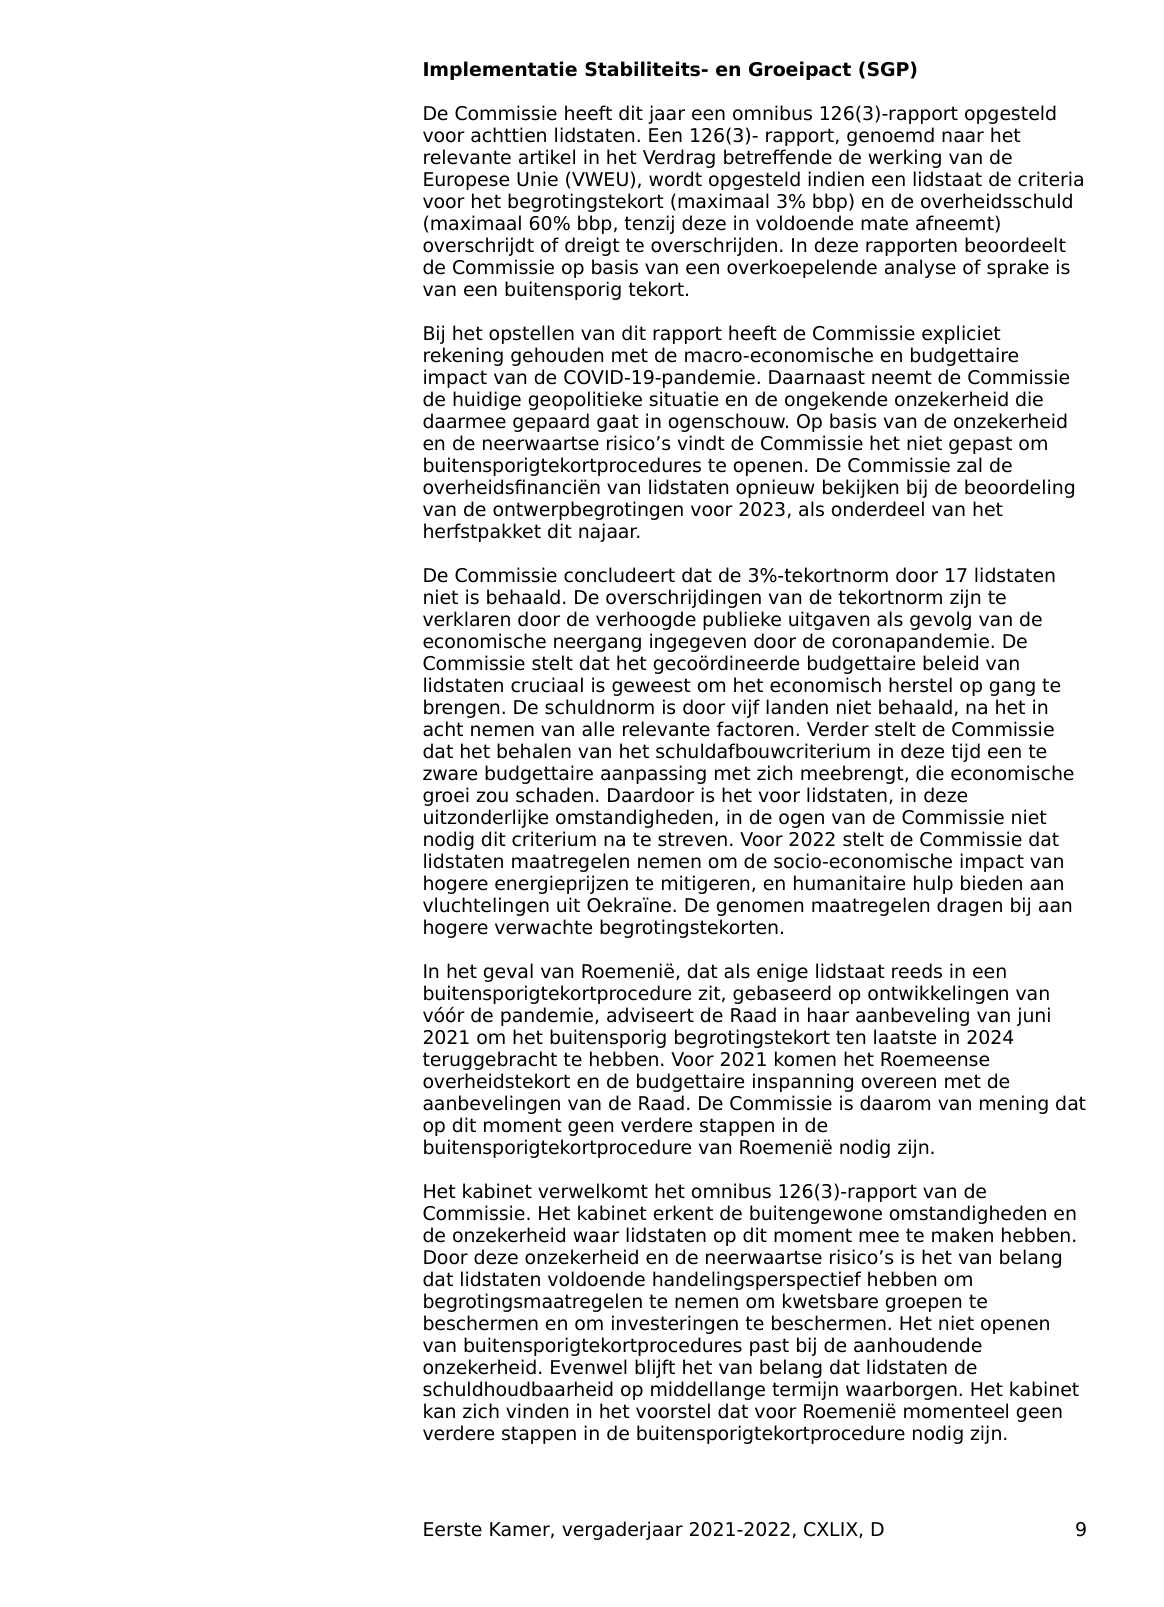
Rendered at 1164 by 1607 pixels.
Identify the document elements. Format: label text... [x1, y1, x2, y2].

text Bij het opstellen van dit rapport heeft de Commissie expliciet rekening gehouden met de macro-economische en budgettaire impact van de COVID-19-pandemie. Daarnaast neemt de Commissie de huidige geopolitieke situatie en de ongekende onzekerheid die daarmee gepaard gaat in ogenschouw. Op basis van de onzekerheid en de neerwaartse risico’s vindt de Commissie het niet gepast om buitensporigtekortprocedures te openen. De Commissie zal de overheidsfinanciën van lidstaten opnieuw bekijken bij de beoordeling van de ontwerpbegrotingen voor 2023, als onderdeel van het herfstpakket dit najaar. [422, 323, 1087, 543]
subtitle Implementatie Stabiliteits- en Groeipact (SGP) [422, 59, 1087, 81]
text De Commissie heeft dit jaar een omnibus 126(3)-rapport opgesteld voor achttien lidstaten. Een 126(3)- rapport, genoemd naar het relevante artikel in het Verdrag betreffende de werking van de Europese Unie (VWEU), wordt opgesteld indien een lidstaat de criteria voor het begrotingstekort (maximaal 3% bbp) en de overheidsschuld (maximaal 60% bbp, tenzij deze in voldoende mate afneemt) overschrijdt of dreigt te overschrijden. In deze rapporten beoordeelt de Commissie op basis van een overkoepelende analyse of sprake is van een buitensporig tekort. [422, 103, 1087, 301]
text In het geval van Roemenië, dat als enige lidstaat reeds in een buitensporigtekortprocedure zit, gebaseerd op ontwikkelingen van vóór de pandemie, adviseert de Raad in haar aanbeveling van juni 2021 om het buitensporig begrotingstekort ten laatste in 2024 teruggebracht te hebben. Voor 2021 komen het Roemeense overheidstekort en de budgettaire inspanning overeen met de aanbevelingen van de Raad. De Commissie is daarom van mening dat op dit moment geen verdere stappen in de buitensporigtekortprocedure van Roemenië nodig zijn. [422, 961, 1087, 1159]
text De Commissie concludeert dat de 3%-tekortnorm door 17 lidstaten niet is behaald. De overschrijdingen van de tekortnorm zijn te verklaren door de verhoogde publieke uitgaven als gevolg van de economische neergang ingegeven door de coronapandemie. De Commissie stelt dat het gecoördineerde budgettaire beleid van lidstaten cruciaal is geweest om het economisch herstel op gang te brengen. De schuldnorm is door vijf landen niet behaald, na het in acht nemen van alle relevante factoren. Verder stelt de Commissie dat het behalen van het schuldafbouwcriterium in deze tijd een te zware budgettaire aanpassing met zich meebrengt, die economische groei zou schaden. Daardoor is het voor lidstaten, in deze uitzonderlijke omstandigheden, in de ogen van de Commissie niet nodig dit criterium na te streven. Voor 2022 stelt de Commissie dat lidstaten maatregelen nemen om de socio-economische impact van hogere energieprijzen te mitigeren, en humanitaire hulp bieden aan vluchtelingen uit Oekraïne. De genomen maatregelen dragen bij aan hogere verwachte begrotingstekorten. [422, 565, 1087, 939]
text Het kabinet verwelkomt het omnibus 126(3)-rapport van de Commissie. Het kabinet erkent de buitengewone omstandigheden en de onzekerheid waar lidstaten op dit moment mee te maken hebben. Door deze onzekerheid en de neerwaartse risico’s is het van belang dat lidstaten voldoende handelingsperspectief hebben om begrotingsmaatregelen te nemen om kwetsbare groepen te beschermen en om investeringen te beschermen. Het niet openen van buitensporigtekortprocedures past bij de aanhoudende onzekerheid. Evenwel blijft het van belang dat lidstaten de schuldhoudbaarheid op middellange termijn waarborgen. Het kabinet kan zich vinden in het voorstel dat voor Roemenië momenteel geen verdere stappen in de buitensporigtekortprocedure nodig zijn. [422, 1181, 1087, 1445]
